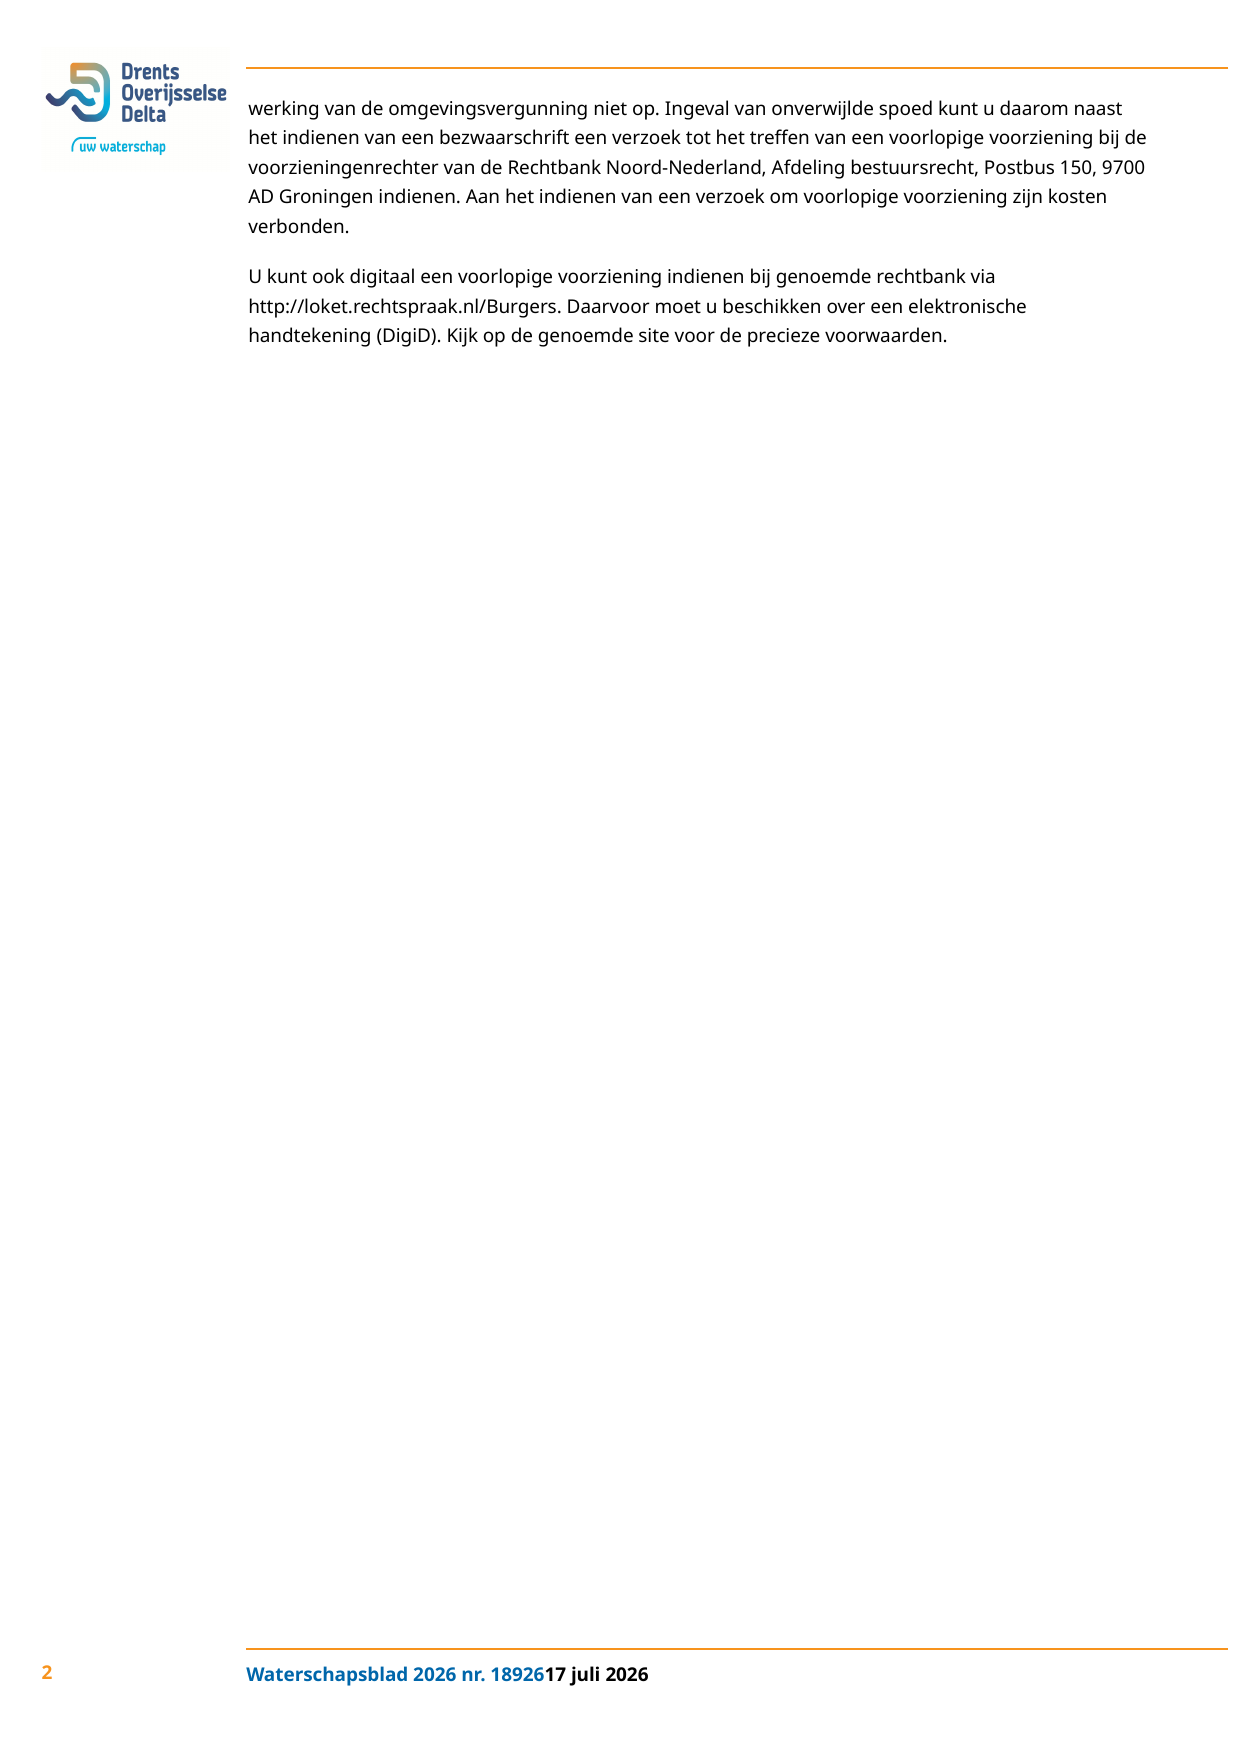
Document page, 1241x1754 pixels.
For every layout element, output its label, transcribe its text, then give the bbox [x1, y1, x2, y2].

text werking van de omgevingsvergunning niet op. Ingeval van onverwijlde spoed kunt u daarom naast het indienen van een bezwaarschrift een verzoek tot het treffen van een voorlopige voorziening bij de voorzieningenrechter van de Rechtbank Noord-Nederland, Afdeling bestuursrecht, Postbus 150, 9700 AD Groningen indienen. Aan het indienen van een verzoek om voorlopige voorziening zijn kosten verbonden. [248, 95, 1152, 239]
picture [41, 47, 231, 172]
text U kunt ook digitaal een voorlopige voorziening indienen bij genoemde rechtbank via http://loket.rechtspraak.nl/Burgers. Daarvoor moet u beschikken over een elektronische handtekening (DigiD). Kijk op de genoemde site voor de precieze voorwaarden. [248, 263, 1152, 348]
